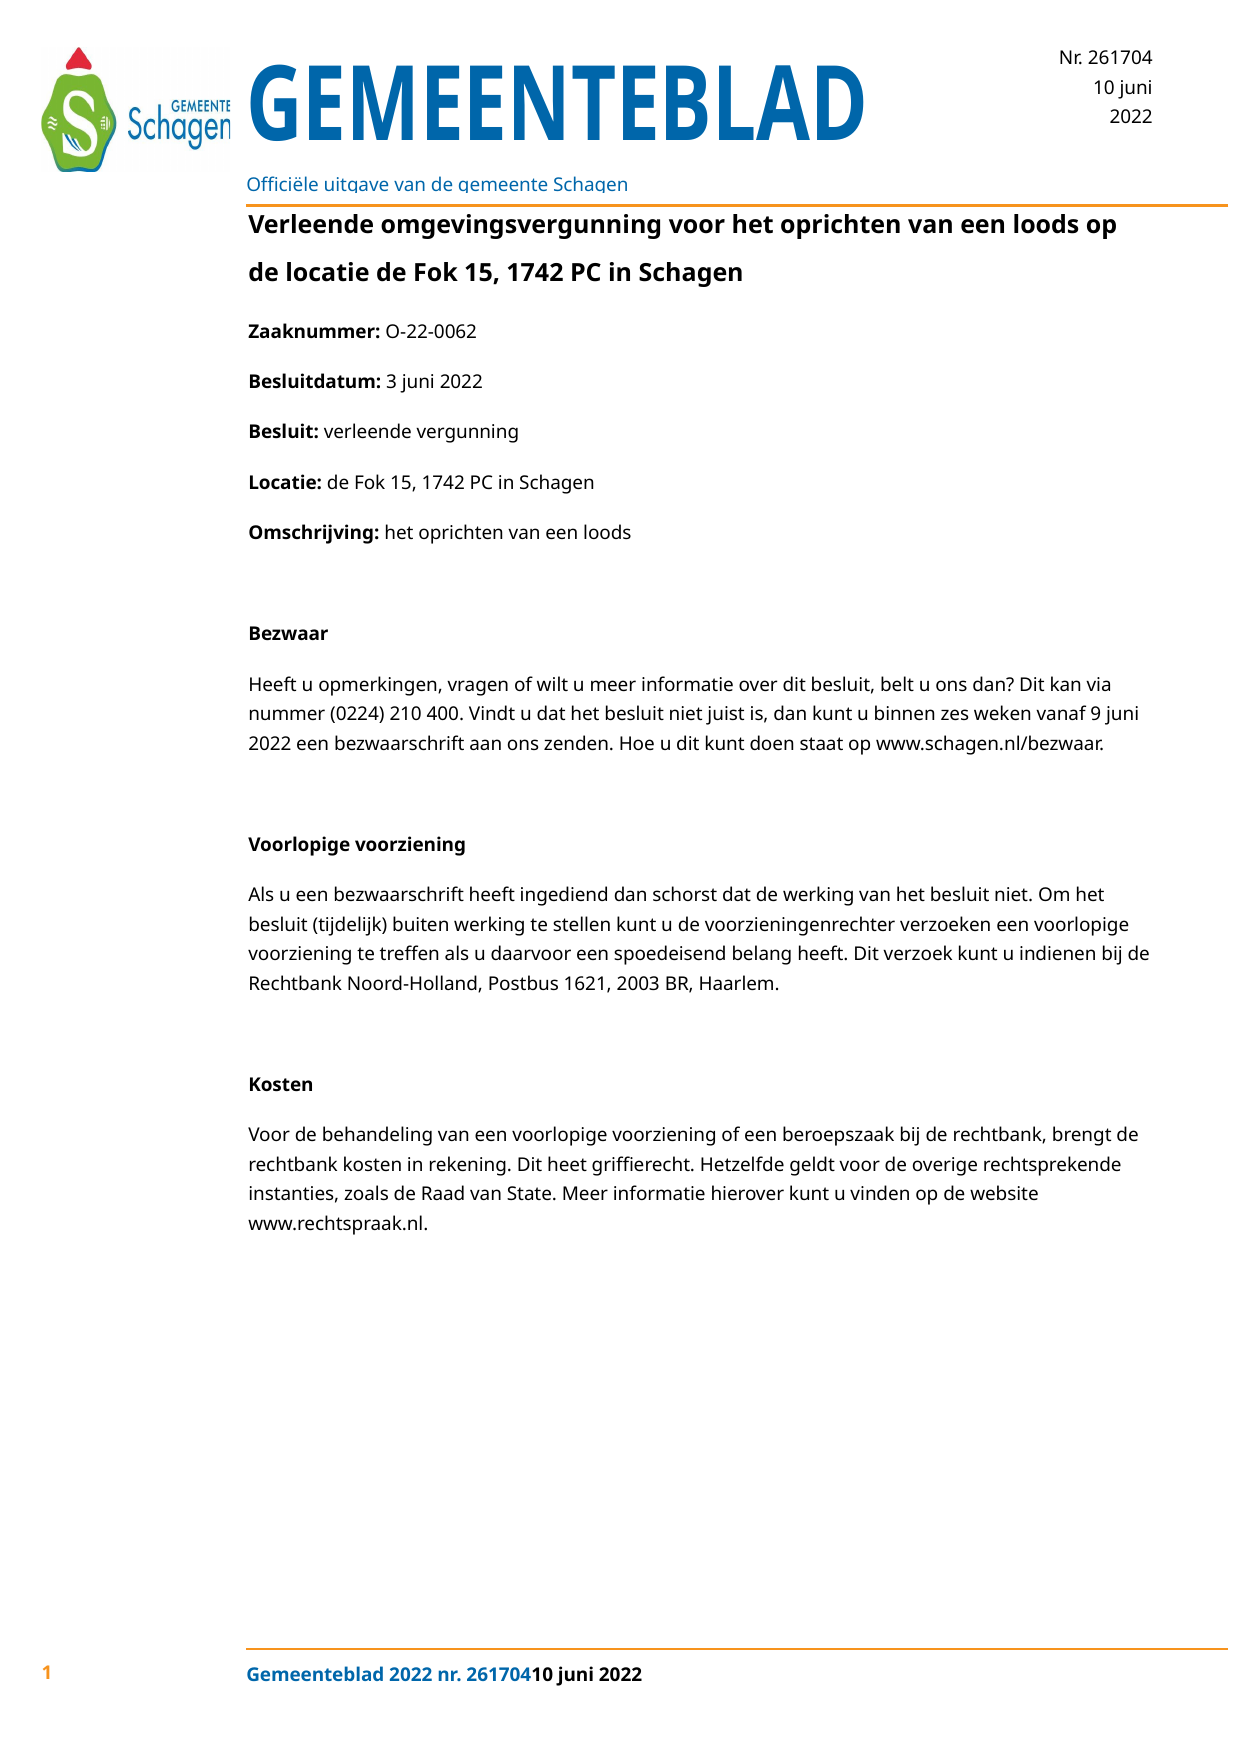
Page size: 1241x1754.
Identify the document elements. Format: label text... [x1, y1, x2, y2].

text Heeft u opmerkingen, vragen of wilt u meer informatie over dit besluit, belt u ons dan? Dit kan via nummer (0224) 210 400. Vindt u dat het besluit niet juist is, dan kunt u binnen zes weken vanaf 9 juni 2022 een bezwaarschrift aan ons zenden. Hoe u dit kunt doen staat op www.schagen.nl/bezwaar. [248, 671, 1152, 756]
text Locatie: de Fok 15, 1742 PC in Schagen [248, 469, 1152, 495]
text Zaaknummer: O-22-0062 [248, 318, 1152, 344]
text Kosten [248, 1071, 1152, 1097]
text Als u een bezwaarschrift heeft ingediend dan schorst dat de werking van het besluit niet. Om het besluit (tijdelijk) buiten werking te stellen kunt u de voorzieningenrechter verzoeken een voorlopige voorziening te treffen als u daarvoor een spoedeisend belang heeft. Dit verzoek kunt u indienen bij de Rechtbank Noord-Holland, Postbus 1621, 2003 BR, Haarlem. [248, 881, 1152, 996]
text Besluit: verleende vergunning [248, 419, 1152, 444]
text Voor de behandeling van een voorlopige voorziening of een beroepszaak bij de rechtbank, brengt de rechtbank kosten in rekening. Dit heet griffierecht. Hetzelfde geldt voor de overige rechtsprekende instanties, zoals de Raad van State. Meer informatie hierover kunt u vinden op de website www.rechtspraak.nl. [248, 1121, 1152, 1236]
text Besluitdatum: 3 juni 2022 [248, 368, 1152, 394]
text Verleende omgevingsvergunning voor het oprichten van een loods op de locatie de Fok 15, 1742 PC in Schagen [248, 207, 1152, 288]
text Bezwaar [248, 620, 1152, 646]
text Voorlopige voorziening [248, 831, 1152, 857]
text Omschrijving: het oprichten van een loods [248, 519, 1152, 545]
picture [41, 47, 231, 172]
